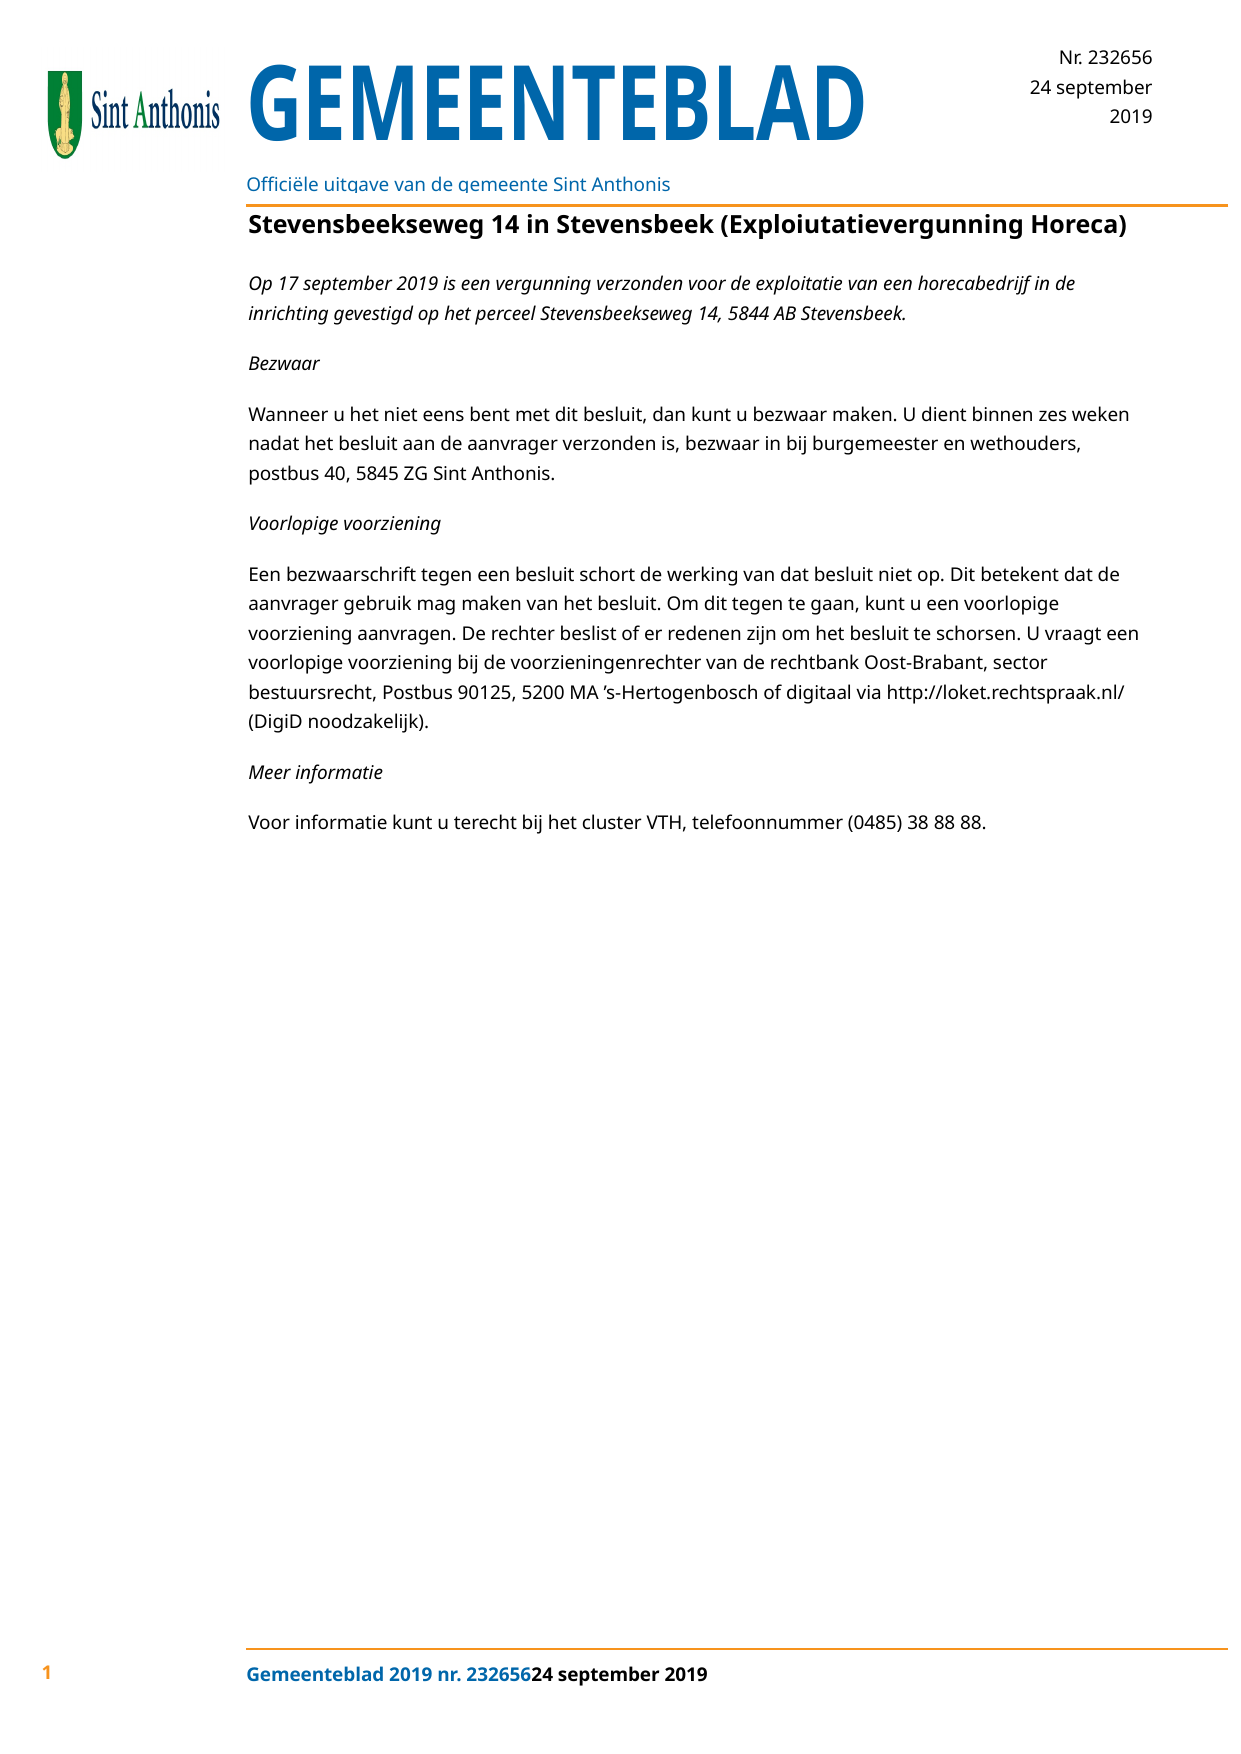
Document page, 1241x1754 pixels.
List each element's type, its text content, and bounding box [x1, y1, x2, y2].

text Meer informatie [248, 759, 1152, 785]
text Voorlopige voorziening [248, 510, 1152, 536]
text Bezwaar [248, 350, 1152, 376]
text Op 17 september 2019 is een vergunning verzonden voor de exploitatie van een horecabedrijf in de inrichting gevestigd op het perceel Stevensbeekseweg 14, 5844 AB Stevensbeek. [248, 270, 1152, 326]
picture [41, 47, 231, 172]
text Wanneer u het niet eens bent met dit besluit, dan kunt u bezwaar maken. U dient binnen zes weken nadat het besluit aan de aanvrager verzonden is, bezwaar in bij burgemeester en wethouders, postbus 40, 5845 ZG Sint Anthonis. [248, 401, 1152, 486]
text Voor informatie kunt u terecht bij het cluster VTH, telefoonnummer (0485) 38 88 88. [248, 809, 1152, 835]
text Stevensbeekseweg 14 in Stevensbeek (Exploiutatievergunning Horeca) [248, 207, 1152, 241]
text Een bezwaarschrift tegen een besluit schort de werking van dat besluit niet op. Dit betekent dat de aanvrager gebruik mag maken van het besluit. Om dit tegen te gaan, kunt u een voorlopige voorziening aanvragen. De rechter beslist of er redenen zijn om het besluit te schorsen. U vraagt een voorlopige voorziening bij de voorzieningenrechter van de rechtbank Oost-Brabant, sector bestuursrecht, Postbus 90125, 5200 MA ’s-Hertogenbosch of digitaal via http://loket.rechtspraak.nl/ (DigiD noodzakelijk). [248, 561, 1152, 734]
